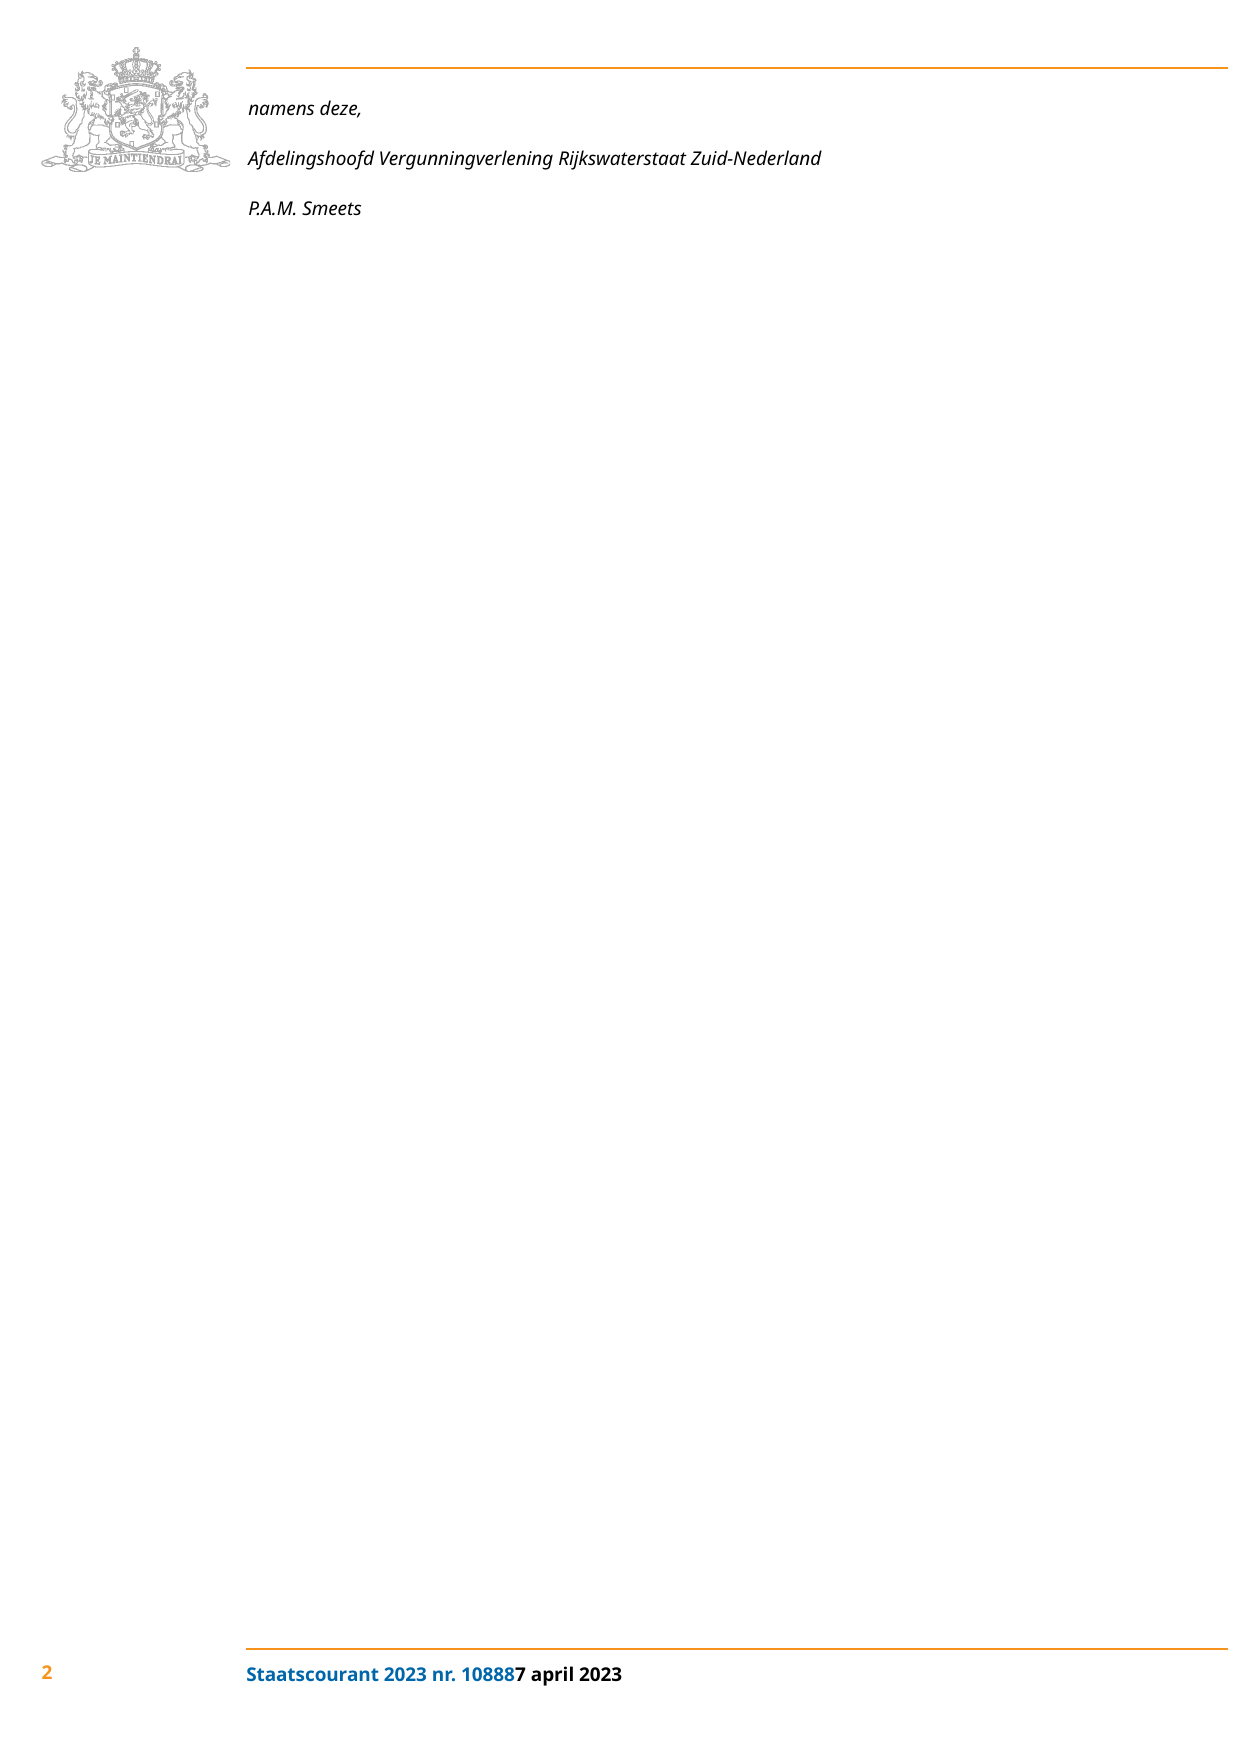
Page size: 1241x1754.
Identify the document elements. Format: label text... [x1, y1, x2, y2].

text Afdelingshoofd Vergunningverlening Rijkswaterstaat Zuid-Nederland [248, 145, 1152, 171]
text P.A.M. Smeets [248, 196, 1152, 221]
text namens deze, [248, 95, 1152, 121]
picture [41, 47, 231, 172]
